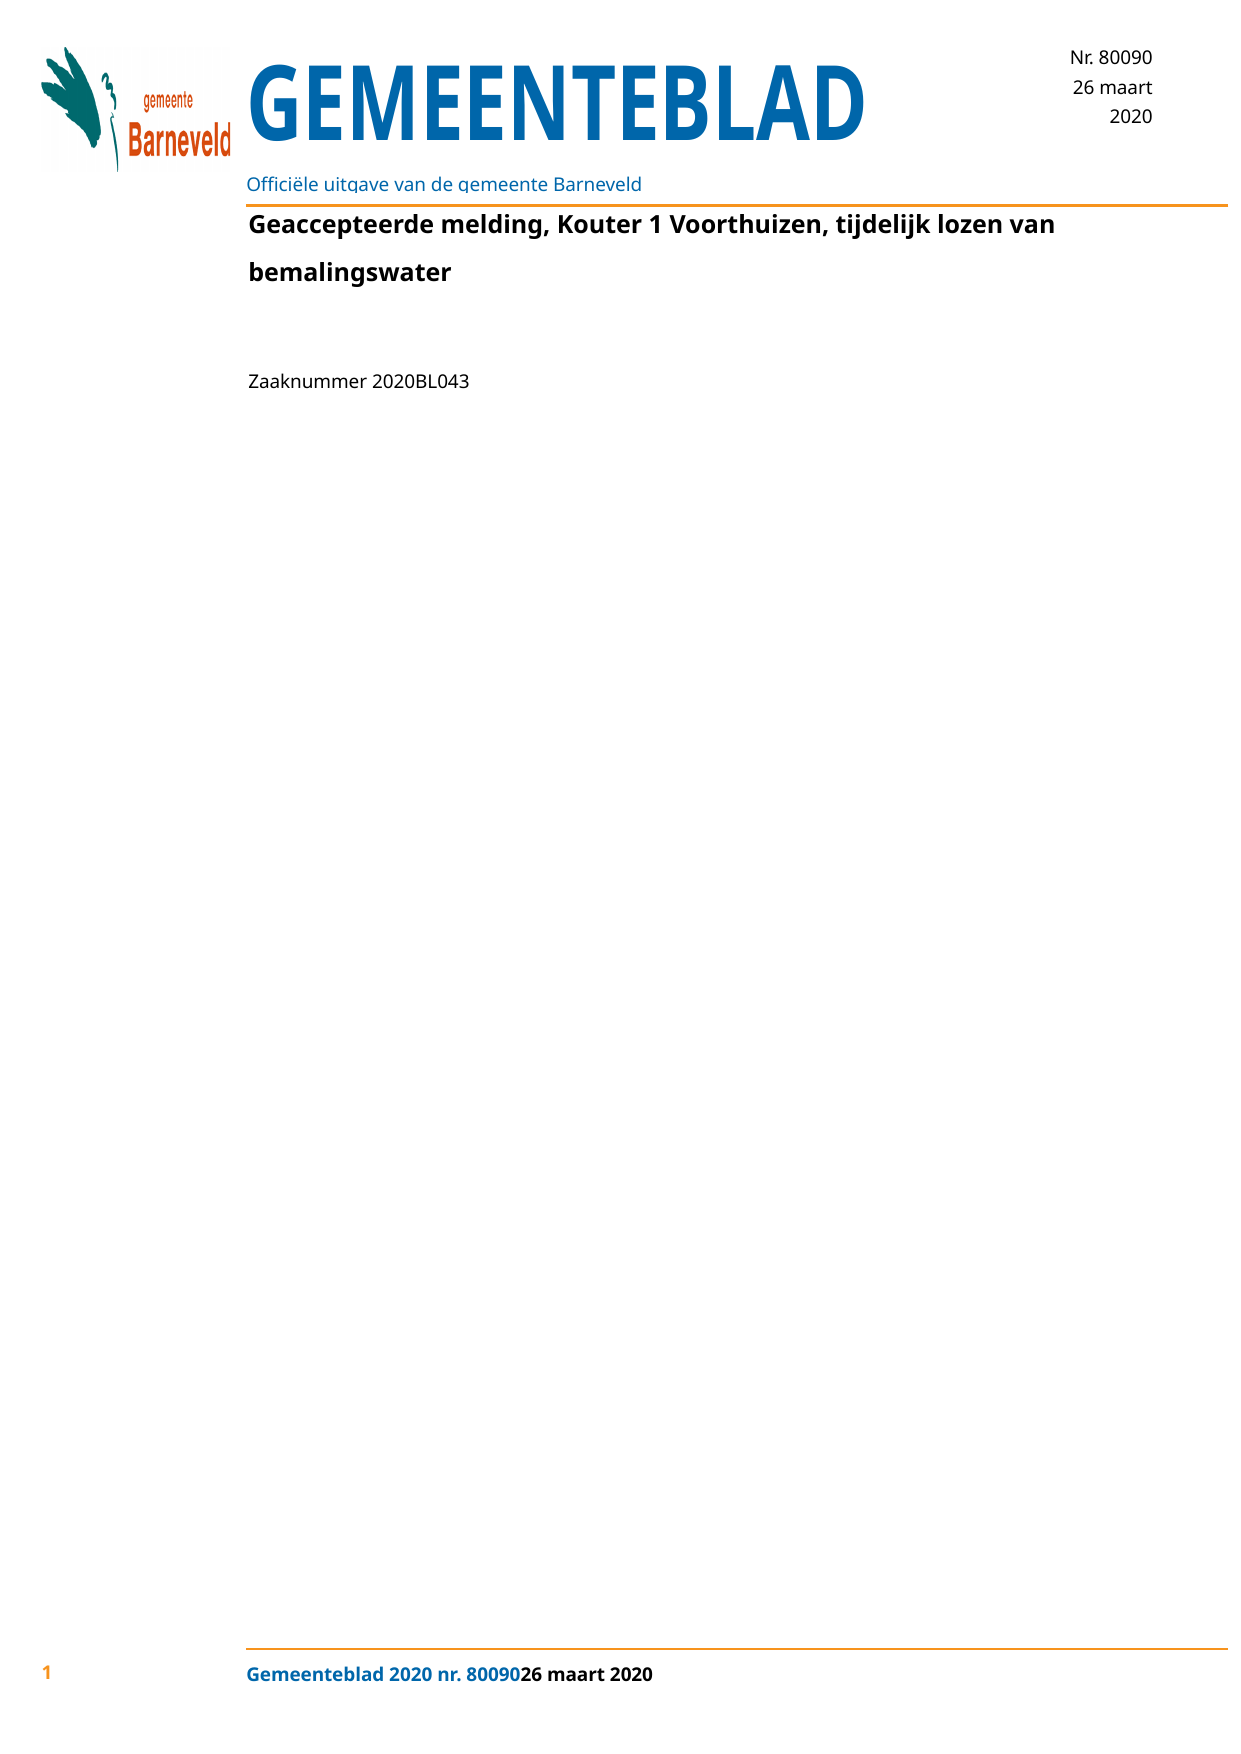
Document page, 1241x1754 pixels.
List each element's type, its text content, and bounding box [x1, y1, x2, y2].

text Geaccepteerde melding, Kouter 1 Voorthuizen, tijdelijk lozen van bemalingswater [248, 207, 1152, 288]
text Zaaknummer 2020BL043 [248, 368, 1152, 394]
picture [41, 47, 231, 172]
